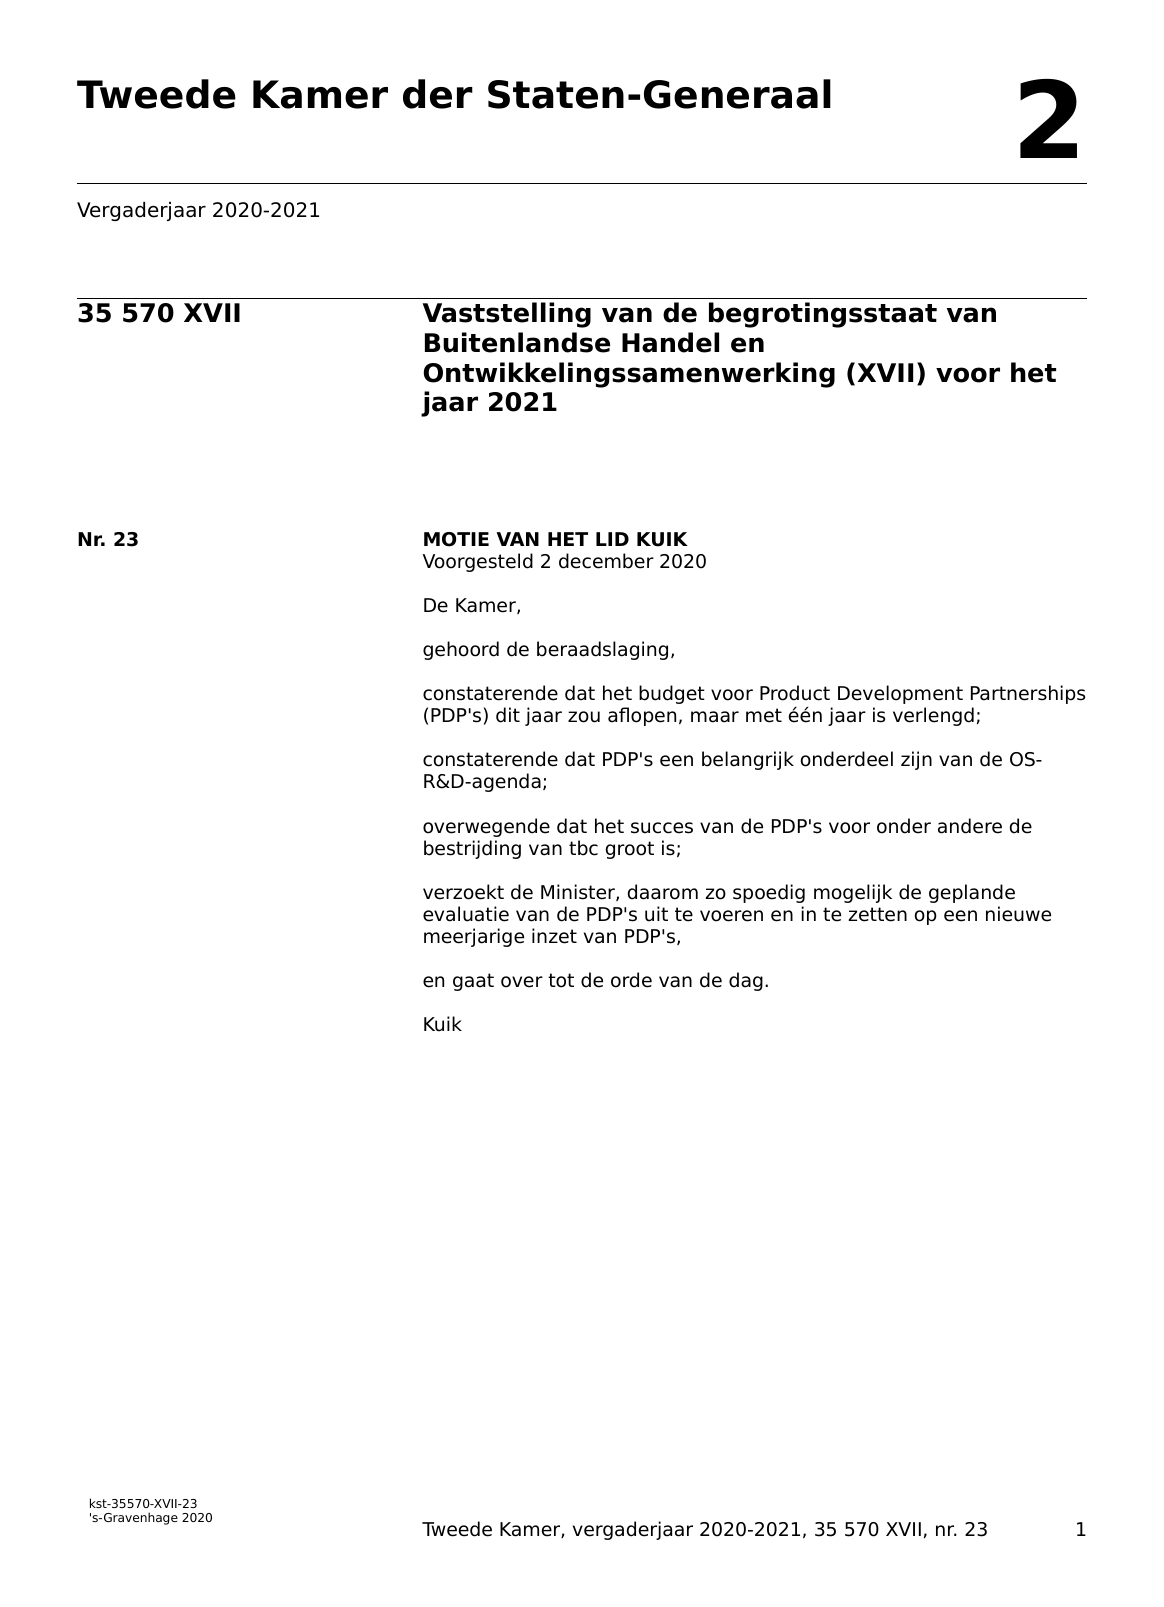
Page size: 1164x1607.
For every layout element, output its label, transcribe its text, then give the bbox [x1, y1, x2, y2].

text Voorgesteld 2 december 2020 [422, 551, 1087, 573]
text gehoord de beraadslaging, [422, 639, 1087, 661]
subtitle 35 570 XVII Vaststelling van de begrotingsstaat van Buitenlandse Handel en Ontwikkelingssamenwerking (XVII) voor het jaar 2021 [77, 299, 1087, 418]
text verzoekt de Minister, daarom zo spoedig mogelijk de geplande evaluatie van de PDP's uit te voeren en in te zetten op een nieuwe meerjarige inzet van PDP's, [422, 882, 1087, 948]
table_header 2 [886, 59, 1087, 183]
text 's-Gravenhage 2020 [88, 1511, 323, 1525]
text constaterende dat PDP's een belangrijk onderdeel zijn van de OS-R&D-agenda; [422, 749, 1087, 793]
text Kuik [422, 1014, 1087, 1036]
table_header Tweede Kamer der Staten-Generaal [77, 59, 886, 183]
subtitle Nr. 23 MOTIE VAN HET LID KUIK [77, 529, 1087, 551]
text kst-35570-XVII-23 [88, 1497, 323, 1511]
text en gaat over tot de orde van de dag. [422, 970, 1087, 992]
text De Kamer, [422, 595, 1087, 617]
text constaterende dat het budget voor Product Development Partnerships (PDP's) dit jaar zou aflopen, maar met één jaar is verlengd; [422, 683, 1087, 727]
text overwegende dat het succes van de PDP's voor onder andere de bestrijding van tbc groot is; [422, 816, 1087, 859]
table_cell Vergaderjaar 2020-2021 [77, 184, 1087, 298]
